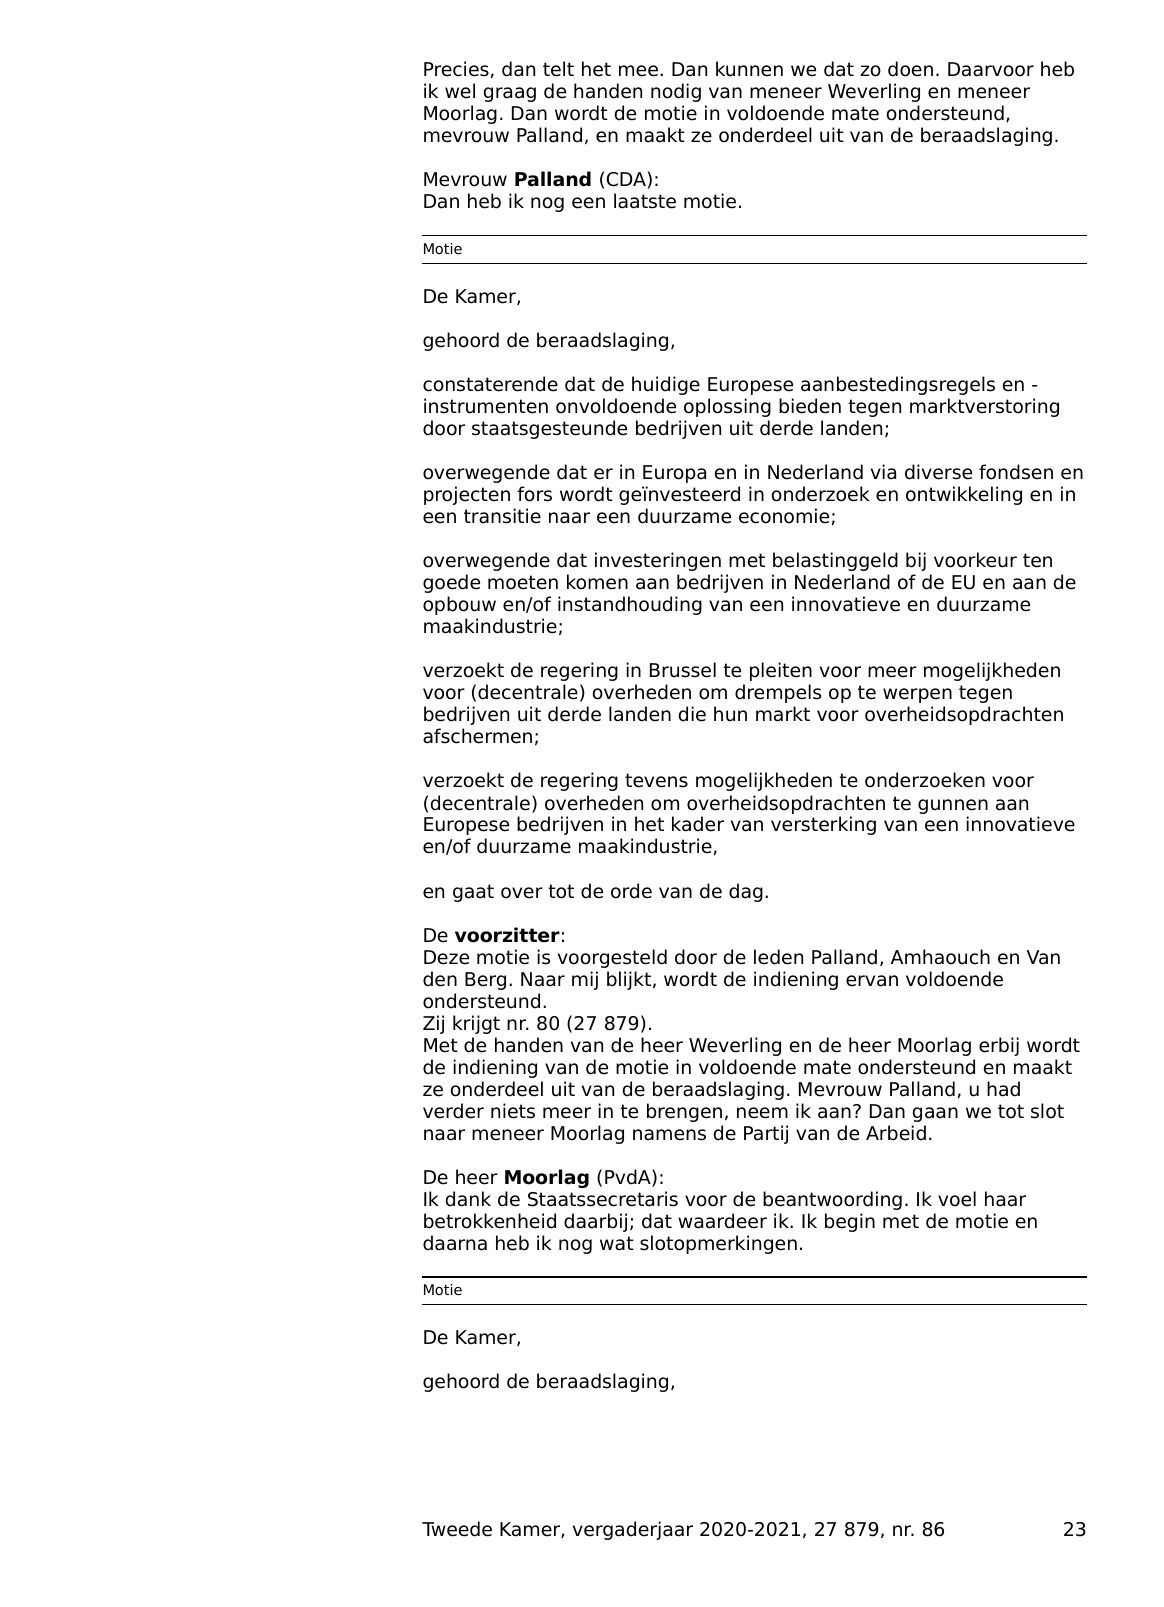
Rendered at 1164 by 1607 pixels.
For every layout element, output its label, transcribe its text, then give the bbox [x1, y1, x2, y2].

text overwegende dat investeringen met belastinggeld bij voorkeur ten goede moeten komen aan bedrijven in Nederland of de EU en aan de opbouw en/of instandhouding van een innovatieve en duurzame maakindustrie; [422, 550, 1087, 638]
text gehoord de beraadslaging, [422, 1371, 1087, 1393]
text gehoord de beraadslaging, [422, 330, 1087, 352]
text Deze motie is voorgesteld door de leden Palland, Amhaouch en Van den Berg. Naar mij blijkt, wordt de indiening ervan voldoende ondersteund. [422, 947, 1087, 1013]
text Mevrouw Palland (CDA): [422, 169, 1087, 191]
text verzoekt de regering tevens mogelijkheden te onderzoeken voor (decentrale) overheden om overheidsopdrachten te gunnen aan Europese bedrijven in het kader van versterking van een innovatieve en/of duurzame maakindustrie, [422, 770, 1087, 858]
text De Kamer, [422, 286, 1087, 308]
text verzoekt de regering in Brussel te pleiten voor meer mogelijkheden voor (decentrale) overheden om drempels op te werpen tegen bedrijven uit derde landen die hun markt voor overheidsopdrachten afschermen; [422, 660, 1087, 748]
text Zij krijgt nr. 80 (27 879). [422, 1013, 1087, 1034]
text Met de handen van de heer Weverling en de heer Moorlag erbij wordt de indiening van de motie in voldoende mate ondersteund en maakt ze onderdeel uit van de beraadslaging. Mevrouw Palland, u had verder niets meer in te brengen, neem ik aan? Dan gaan we tot slot naar meneer Moorlag namens de Partij van de Arbeid. [422, 1034, 1087, 1144]
text Ik dank de Staatssecretaris voor de beantwoording. Ik voel haar betrokkenheid daarbij; dat waardeer ik. Ik begin met de motie en daarna heb ik nog wat slotopmerkingen. [422, 1189, 1087, 1254]
text De voorzitter: [422, 925, 1087, 947]
text en gaat over tot de orde van de dag. [422, 881, 1087, 902]
text De heer Moorlag (PvdA): [422, 1167, 1087, 1189]
text overwegende dat er in Europa en in Nederland via diverse fondsen en projecten fors wordt geïnvesteerd in onderzoek en ontwikkeling en in een transitie naar een duurzame economie; [422, 462, 1087, 528]
text Precies, dan telt het mee. Dan kunnen we dat zo doen. Daarvoor heb ik wel graag de handen nodig van meneer Weverling en meneer Moorlag. Dan wordt de motie in voldoende mate ondersteund, mevrouw Palland, en maakt ze onderdeel uit van de beraadslaging. [422, 59, 1087, 147]
table_header Motie [422, 236, 1087, 262]
text constaterende dat de huidige Europese aanbestedingsregels en -instrumenten onvoldoende oplossing bieden tegen marktverstoring door staatsgesteunde bedrijven uit derde landen; [422, 374, 1087, 440]
table_header Motie [422, 1278, 1087, 1304]
text De Kamer, [422, 1327, 1087, 1349]
text Dan heb ik nog een laatste motie. [422, 191, 1087, 213]
